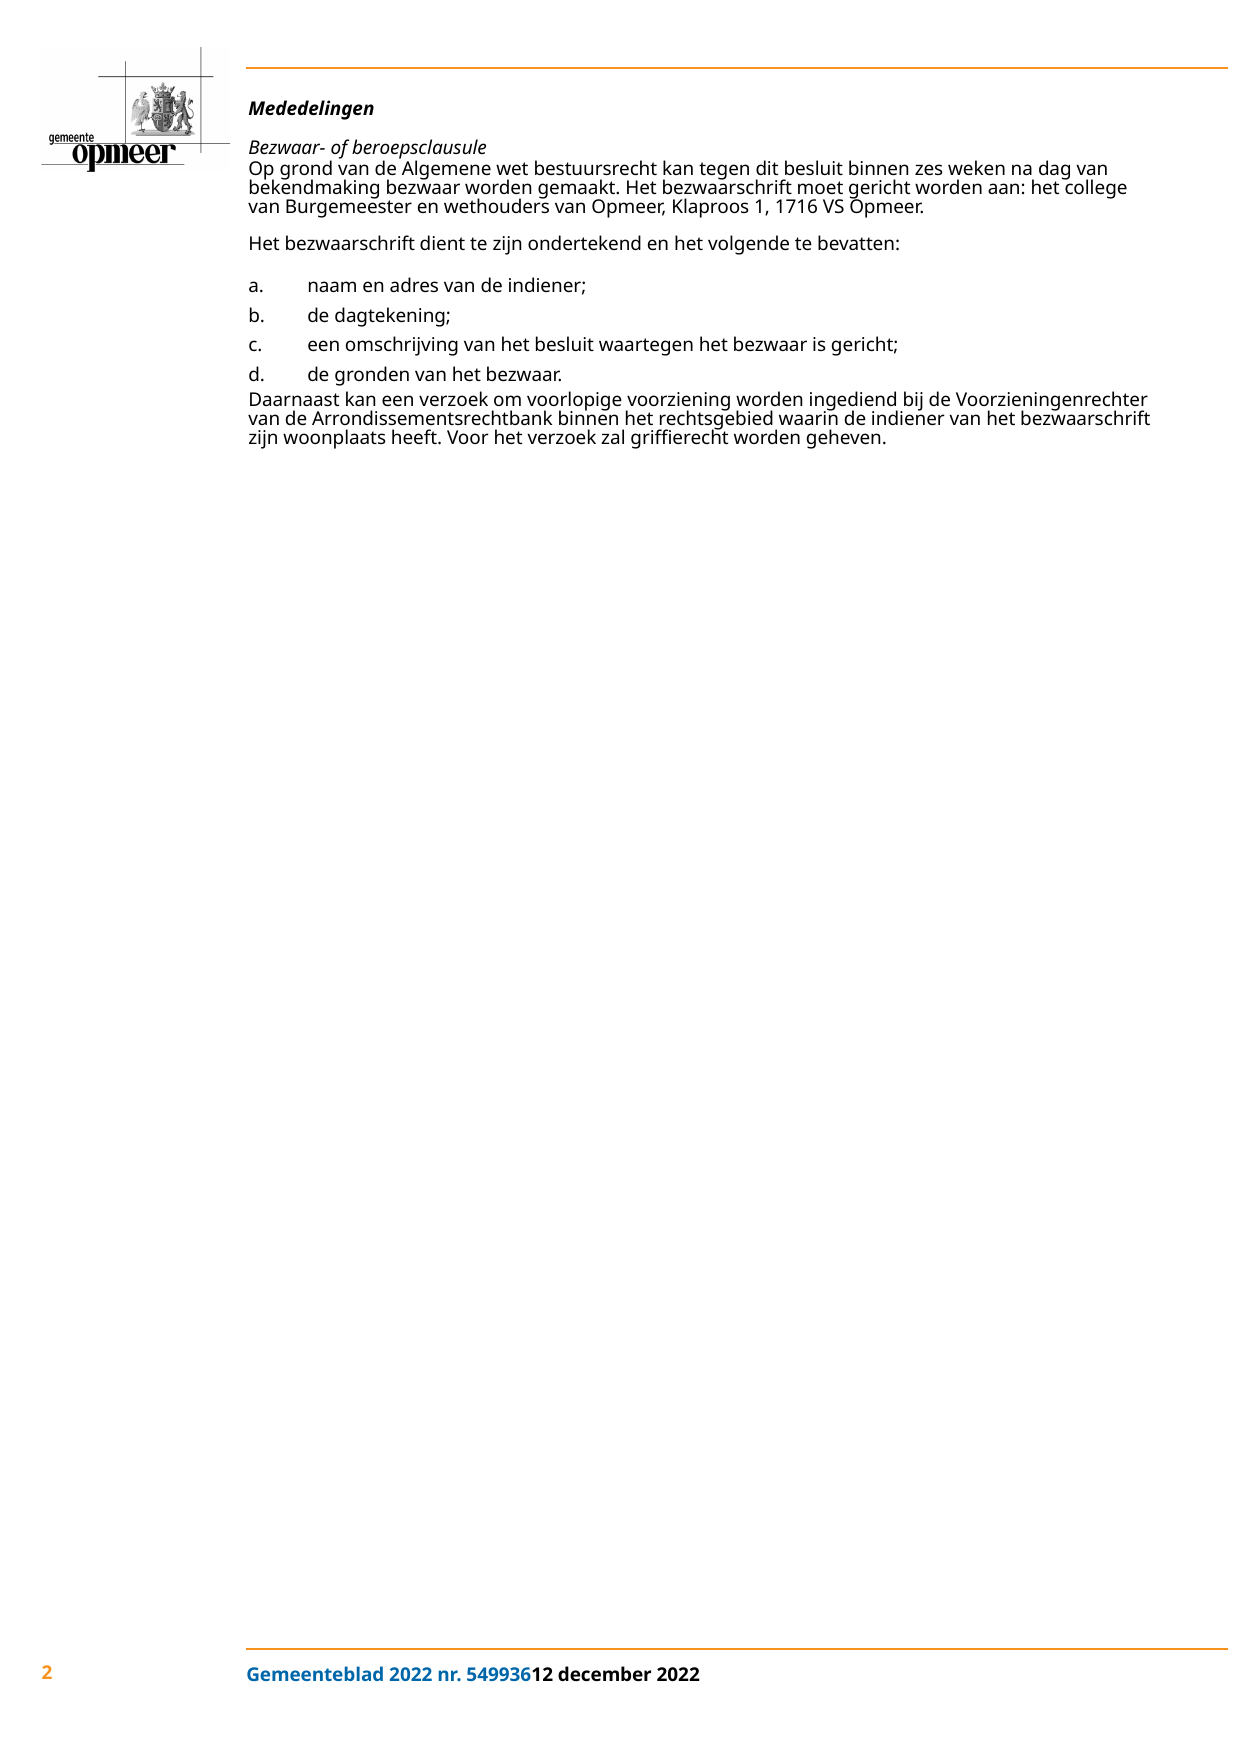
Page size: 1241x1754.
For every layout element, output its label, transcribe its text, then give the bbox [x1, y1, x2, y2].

list de gronden van het bezwaar. [248, 361, 1152, 387]
list de dagtekening; [248, 302, 1152, 328]
text Bezwaar- of beroepsclausule [248, 134, 1152, 160]
text Op grond van de Algemene wet bestuursrecht kan tegen dit besluit binnen zes weken na dag van bekendmaking bezwaar worden gemaakt. Het bezwaarschrift moet gericht worden aan: het college van Burgemeester en wethouders van Opmeer, Klaproos 1, 1716 VS Opmeer. [248, 160, 1152, 218]
text Daarnaast kan een verzoek om voorlopige voorziening worden ingediend bij de Voorzieningenrechter van de Arrondissementsrechtbank binnen het rechtsgebied waarin de indiener van het bezwaarschrift zijn woonplaats heeft. Voor het verzoek zal griffierecht worden geheven. [248, 391, 1152, 448]
list een omschrijving van het besluit waartegen het bezwaar is gericht; [248, 331, 1152, 357]
text Het bezwaarschrift dient te zijn ondertekend en het volgende te bevatten: [248, 235, 1152, 254]
text Mededelingen [248, 95, 1152, 121]
list naam en adres van de indiener; [248, 272, 1152, 298]
picture [41, 47, 231, 172]
